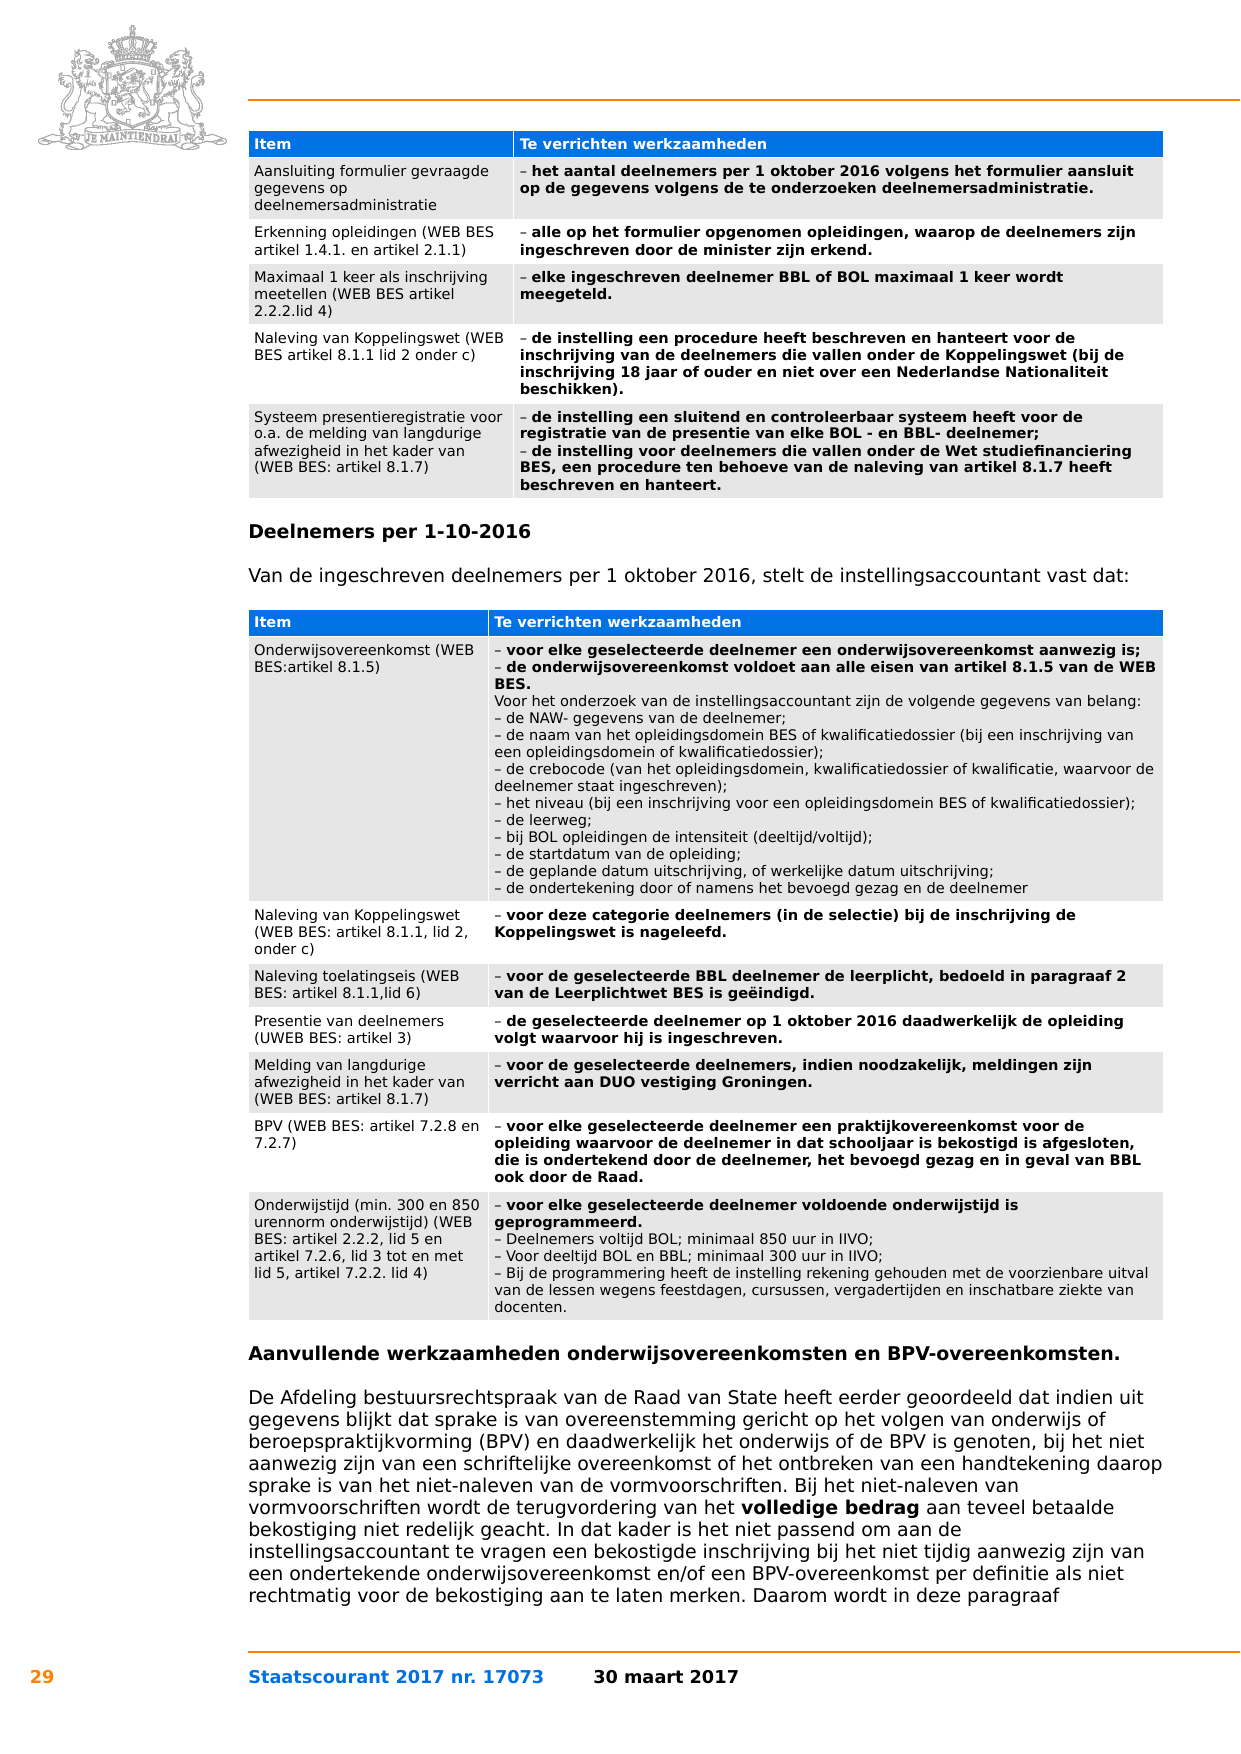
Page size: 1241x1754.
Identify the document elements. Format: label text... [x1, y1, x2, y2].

table_cell – voor de geselecteerde deelnemers, indien noodzakelijk, meldingen zijn verricht aan DUO vestiging Groningen. [489, 1052, 1163, 1113]
table_cell – elke ingeschreven deelnemer BBL of BOL maximaal 1 keer wordt meegeteld. [514, 264, 1163, 324]
table_cell – de instelling een procedure heeft beschreven en hanteert voor de inschrijving van de deelnemers die vallen onder de Koppelingswet (bij de inschrijving 18 jaar of ouder en niet over een Nederlandse Nationaliteit beschikken). [514, 325, 1163, 403]
table_cell Naleving van Koppelingswet (WEB BES artikel 8.1.1 lid 2 onder c) [249, 325, 513, 403]
text Van de ingeschreven deelnemers per 1 oktober 2016, stelt de instellingsaccountant vast dat: [248, 565, 1163, 587]
picture [38, 25, 227, 150]
table_header Te verrichten werkzaamheden [489, 610, 1163, 636]
table_cell Presentie van deelnemers (UWEB BES: artikel 3) [249, 1008, 488, 1051]
table_cell – voor de geselecteerde BBL deelnemer de leerplicht, bedoeld in paragraaf 2 van de Leerplichtwet BES is geëindigd. [489, 964, 1163, 1007]
table_cell Maximaal 1 keer als inschrijving meetellen (WEB BES artikel 2.2.2.lid 4) [249, 264, 513, 324]
table_cell – het aantal deelnemers per 1 oktober 2016 volgens het formulier aansluit op de gegevens volgens de te onderzoeken deelnemersadministratie. [514, 158, 1163, 219]
table_cell – voor elke geselecteerde deelnemer een praktijkovereenkomst voor de opleiding waarvoor de deelnemer in dat schooljaar is bekostigd is afgesloten, die is ondertekend door de deelnemer, het bevoegd gezag en in geval van BBL ook door de Raad. [489, 1114, 1163, 1191]
table_cell – voor deze categorie deelnemers (in de selectie) bij de inschrijving de Koppelingswet is nageleefd. [489, 902, 1163, 962]
table_cell Onderwijstijd (min. 300 en 850 urennorm onderwijstijd) (WEB BES: artikel 2.2.2, lid 5 en artikel 7.2.6, lid 3 tot en met lid 5, artikel 7.2.2. lid 4) [249, 1192, 488, 1320]
table_cell – voor elke geselecteerde deelnemer voldoende onderwijstijd is geprogrammeerd. – Deelnemers voltijd BOL; minimaal 850 uur in IIVO; – Voor deeltijd BOL en BBL; minimaal 300 uur in IIVO; – Bij de programmering heeft de instelling rekening gehouden met de voorzienbare uitval van de lessen wegens feestdagen, cursussen, vergadertijden en inschatbare ziekte van docenten. [489, 1192, 1163, 1320]
subtitle Deelnemers per 1-10-2016 [248, 521, 1163, 543]
table_cell Melding van langdurige afwezigheid in het kader van (WEB BES: artikel 8.1.7) [249, 1052, 488, 1113]
table_cell – voor elke geselecteerde deelnemer een onderwijsovereenkomst aanwezig is; – de onderwijsovereenkomst voldoet aan alle eisen van artikel 8.1.5 van de WEB BES. Voor het onderzoek van de instellingsaccountant zijn de volgende gegevens van belang: – de NAW- gegevens van de deelnemer; – de naam van het opleidingsdomein BES of kwalificatiedossier (bij een inschrijving van een opleidingsdomein of kwalificatiedossier); – de crebocode (van het opleidingsdomein, kwalificatiedossier of kwalificatie, waarvoor de deelnemer staat ingeschreven); – het niveau (bij een inschrijving voor een opleidingsdomein BES of kwalificatiedossier); – de leerweg; – bij BOL opleidingen de intensiteit (deeltijd/voltijd); – de startdatum van de opleiding; – de geplande datum uitschrijving, of werkelijke datum uitschrijving; – de ondertekening door of namens het bevoegd gezag en de deelnemer [489, 637, 1163, 901]
table_cell Onderwijsovereenkomst (WEB BES:artikel 8.1.5) [249, 637, 488, 901]
table_cell Aansluiting formulier gevraagde gegevens op deelnemersadministratie [249, 158, 513, 219]
table_header Item [249, 610, 488, 636]
table_header Te verrichten werkzaamheden [514, 131, 1163, 157]
table_cell Naleving van Koppelingswet (WEB BES: artikel 8.1.1, lid 2, onder c) [249, 902, 488, 962]
table_header Item [249, 131, 513, 157]
table_cell BPV (WEB BES: artikel 7.2.8 en 7.2.7) [249, 1114, 488, 1191]
text De Afdeling bestuursrechtspraak van de Raad van State heeft eerder geoordeeld dat indien uit gegevens blijkt dat sprake is van overeenstemming gericht op het volgen van onderwijs of beroepspraktijkvorming (BPV) en daadwerkelijk het onderwijs of de BPV is genoten, bij het niet aanwezig zijn van een schriftelijke overeenkomst of het ontbreken van een handtekening daarop sprake is van het niet-naleven van de vormvoorschriften. Bij het niet-naleven van vormvoorschriften wordt de terugvordering van het volledige bedrag aan teveel betaalde bekostiging niet redelijk geacht. In dat kader is het niet passend om aan de instellingsaccountant te vragen een bekostigde inschrijving bij het niet tijdig aanwezig zijn van een ondertekende onderwijsovereenkomst en/of een BPV-overeenkomst per definitie als niet rechtmatig voor de bekostiging aan te laten merken. Daarom wordt in deze paragraaf [248, 1387, 1163, 1607]
table_cell Systeem presentieregistratie voor o.a. de melding van langdurige afwezigheid in het kader van (WEB BES: artikel 8.1.7) [249, 404, 513, 498]
table_cell – alle op het formulier opgenomen opleidingen, waarop de deelnemers zijn ingeschreven door de minister zijn erkend. [514, 220, 1163, 263]
table_cell Erkenning opleidingen (WEB BES artikel 1.4.1. en artikel 2.1.1) [249, 220, 513, 263]
table_cell – de geselecteerde deelnemer op 1 oktober 2016 daadwerkelijk de opleiding volgt waarvoor hij is ingeschreven. [489, 1008, 1163, 1051]
table_cell Naleving toelatingseis (WEB BES: artikel 8.1.1,lid 6) [249, 964, 488, 1007]
subtitle Aanvullende werkzaamheden onderwijsovereenkomsten en BPV-overeenkomsten. [248, 1343, 1163, 1365]
table_cell – de instelling een sluitend en controleerbaar systeem heeft voor de registratie van de presentie van elke BOL - en BBL- deelnemer; – de instelling voor deelnemers die vallen onder de Wet studiefinanciering BES, een procedure ten behoeve van de naleving van artikel 8.1.7 heeft beschreven en hanteert. [514, 404, 1163, 498]
